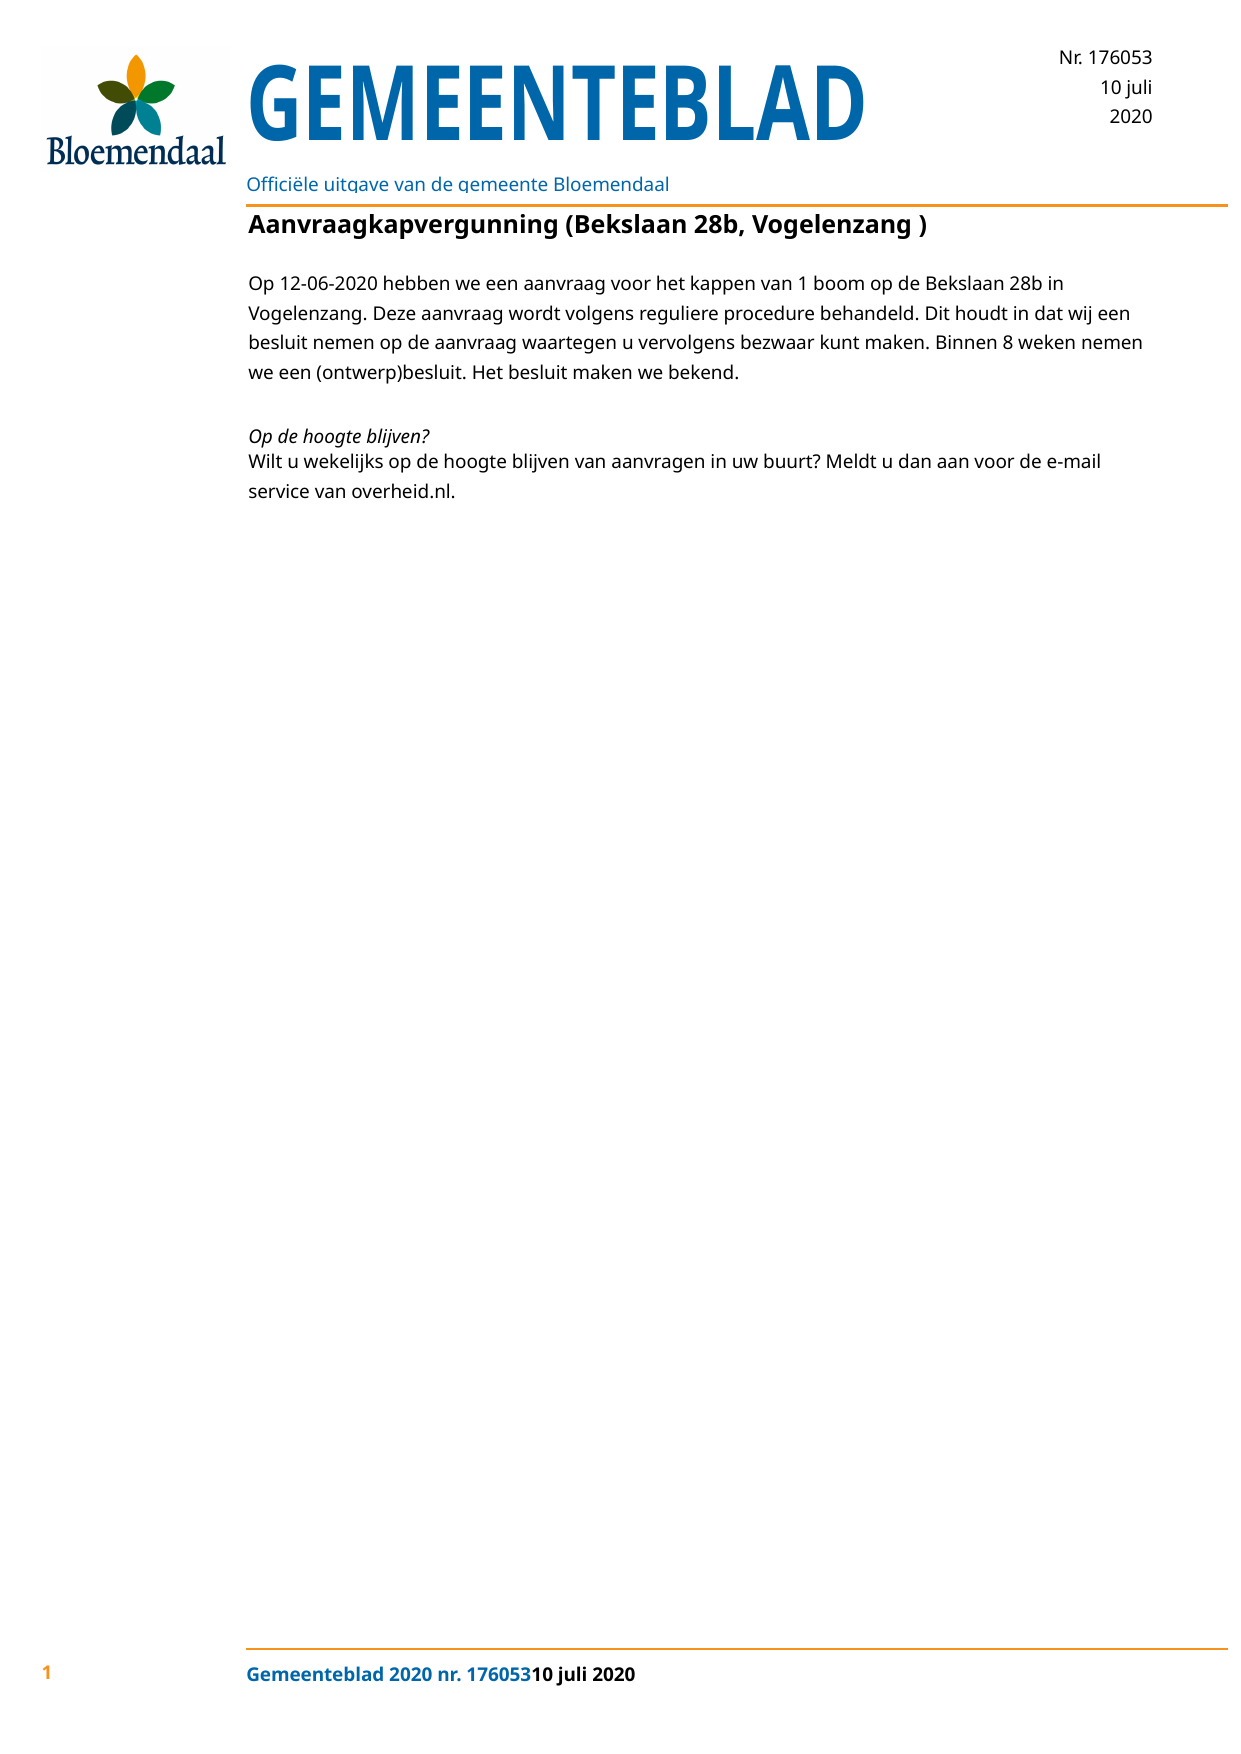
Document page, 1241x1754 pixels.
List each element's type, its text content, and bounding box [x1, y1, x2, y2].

text Aanvraagkapvergunning (Bekslaan 28b, Vogelenzang ) [248, 207, 1152, 241]
text Op de hoogte blijven? [248, 423, 1152, 449]
picture [41, 47, 231, 172]
text Wilt u wekelijks op de hoogte blijven van aanvragen in uw buurt? Meldt u dan aan voor de e-mail service van overheid.nl. [248, 449, 1152, 504]
text Op 12-06-2020 hebben we een aanvraag voor het kappen van 1 boom op de Bekslaan 28b in Vogelenzang. Deze aanvraag wordt volgens reguliere procedure behandeld. Dit houdt in dat wij een besluit nemen op de aanvraag waartegen u vervolgens bezwaar kunt maken. Binnen 8 weken nemen we een (ontwerp)besluit. Het besluit maken we bekend. [248, 270, 1152, 385]
